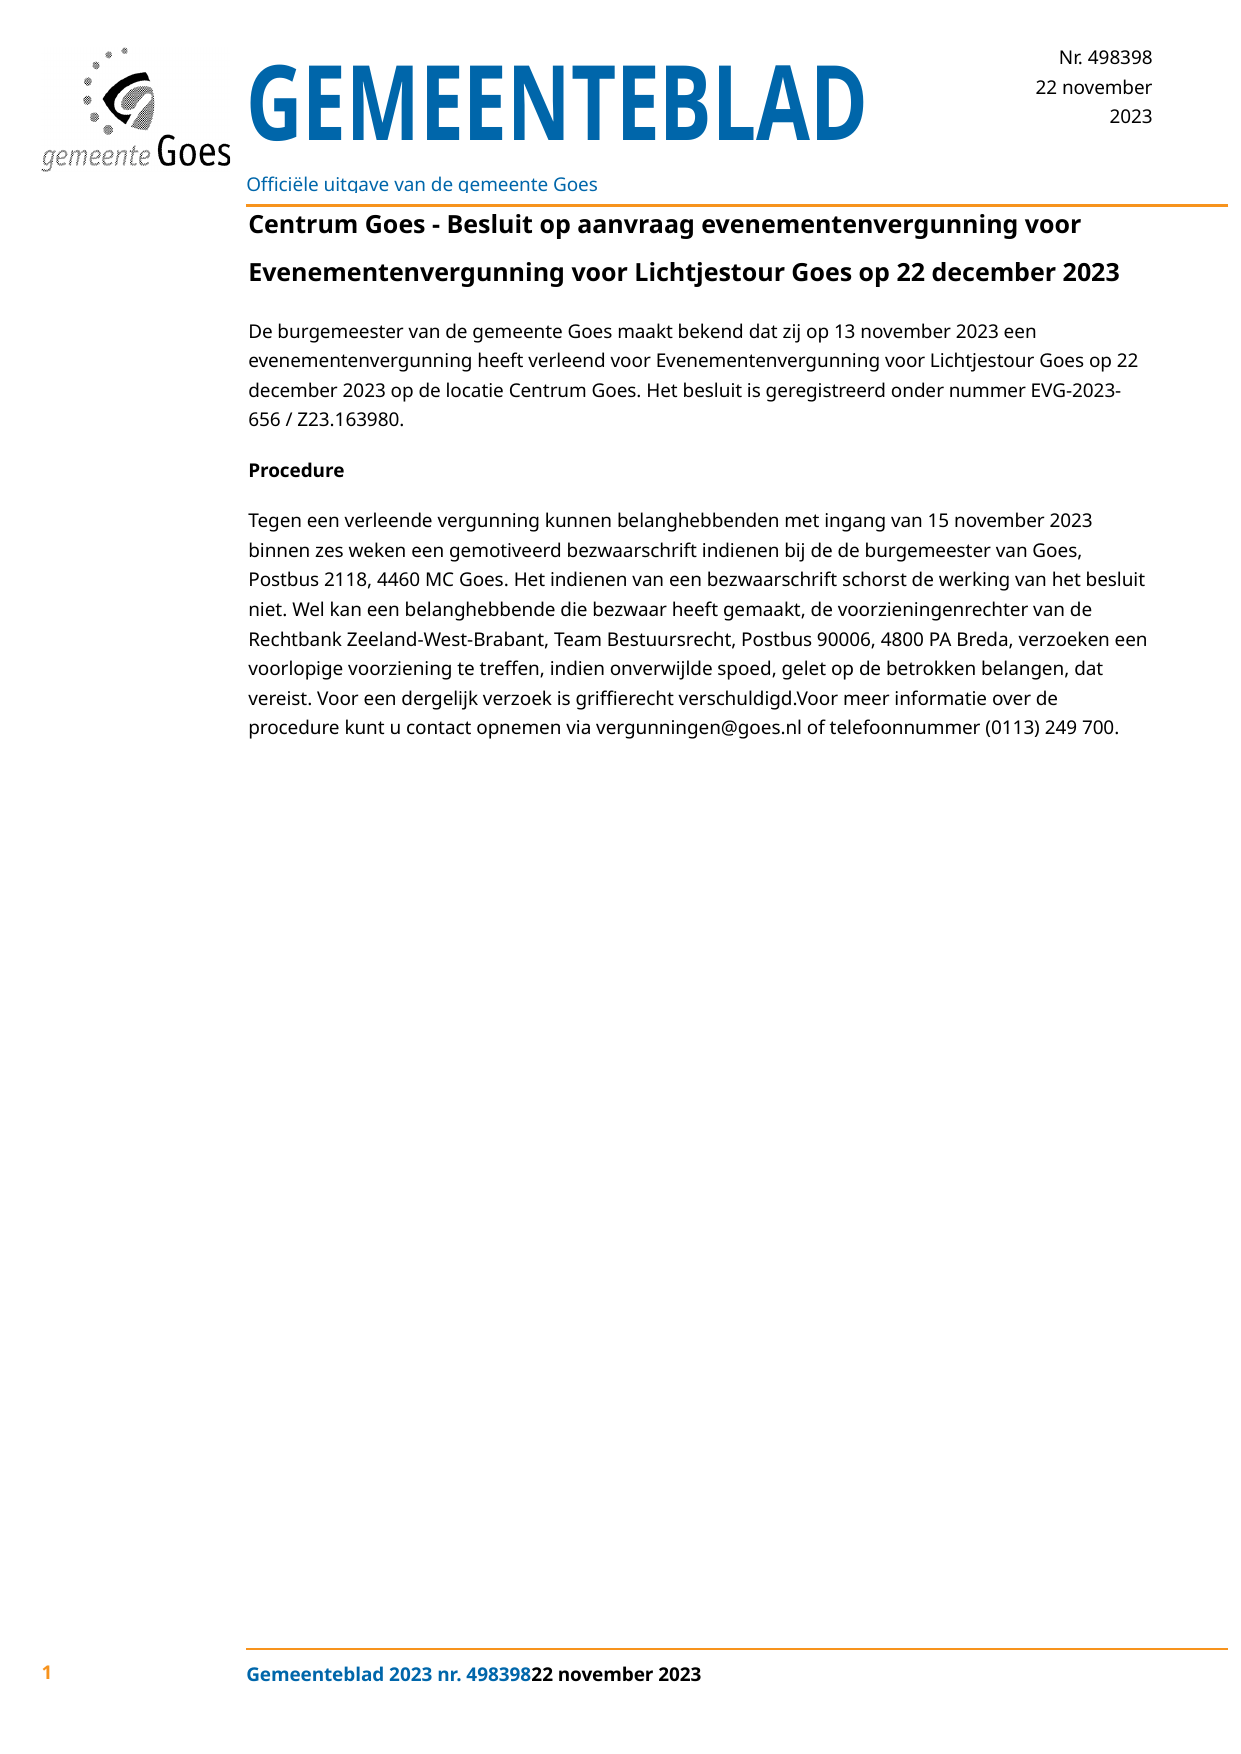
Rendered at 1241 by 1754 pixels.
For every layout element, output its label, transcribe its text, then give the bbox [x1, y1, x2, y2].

text Tegen een verleende vergunning kunnen belanghebbenden met ingang van 15 november 2023 binnen zes weken een gemotiveerd bezwaarschrift indienen bij de de burgemeester van Goes, Postbus 2118, 4460 MC Goes. Het indienen van een bezwaarschrift schorst de werking van het besluit niet. Wel kan een belanghebbende die bezwaar heeft gemaakt, de voorzieningenrechter van de Rechtbank Zeeland-West-Brabant, Team Bestuursrecht, Postbus 90006, 4800 PA Breda, verzoeken een voorlopige voorziening te treffen, indien onverwijlde spoed, gelet op de betrokken belangen, dat vereist. Voor een dergelijk verzoek is griffierecht verschuldigd.Voor meer informatie over de procedure kunt u contact opnemen via vergunningen@goes.nl of telefoonnummer (0113) 249 700. [248, 507, 1152, 740]
text De burgemeester van de gemeente Goes maakt bekend dat zij op 13 november 2023 een evenementenvergunning heeft verleend voor Evenementenvergunning voor Lichtjestour Goes op 22 december 2023 op de locatie Centrum Goes. Het besluit is geregistreerd onder nummer EVG-2023-656 / Z23.163980. [248, 318, 1152, 432]
picture [41, 47, 231, 172]
text Centrum Goes - Besluit op aanvraag evenementenvergunning voor Evenementenvergunning voor Lichtjestour Goes op 22 december 2023 [248, 207, 1152, 288]
text Procedure [248, 457, 1152, 483]
